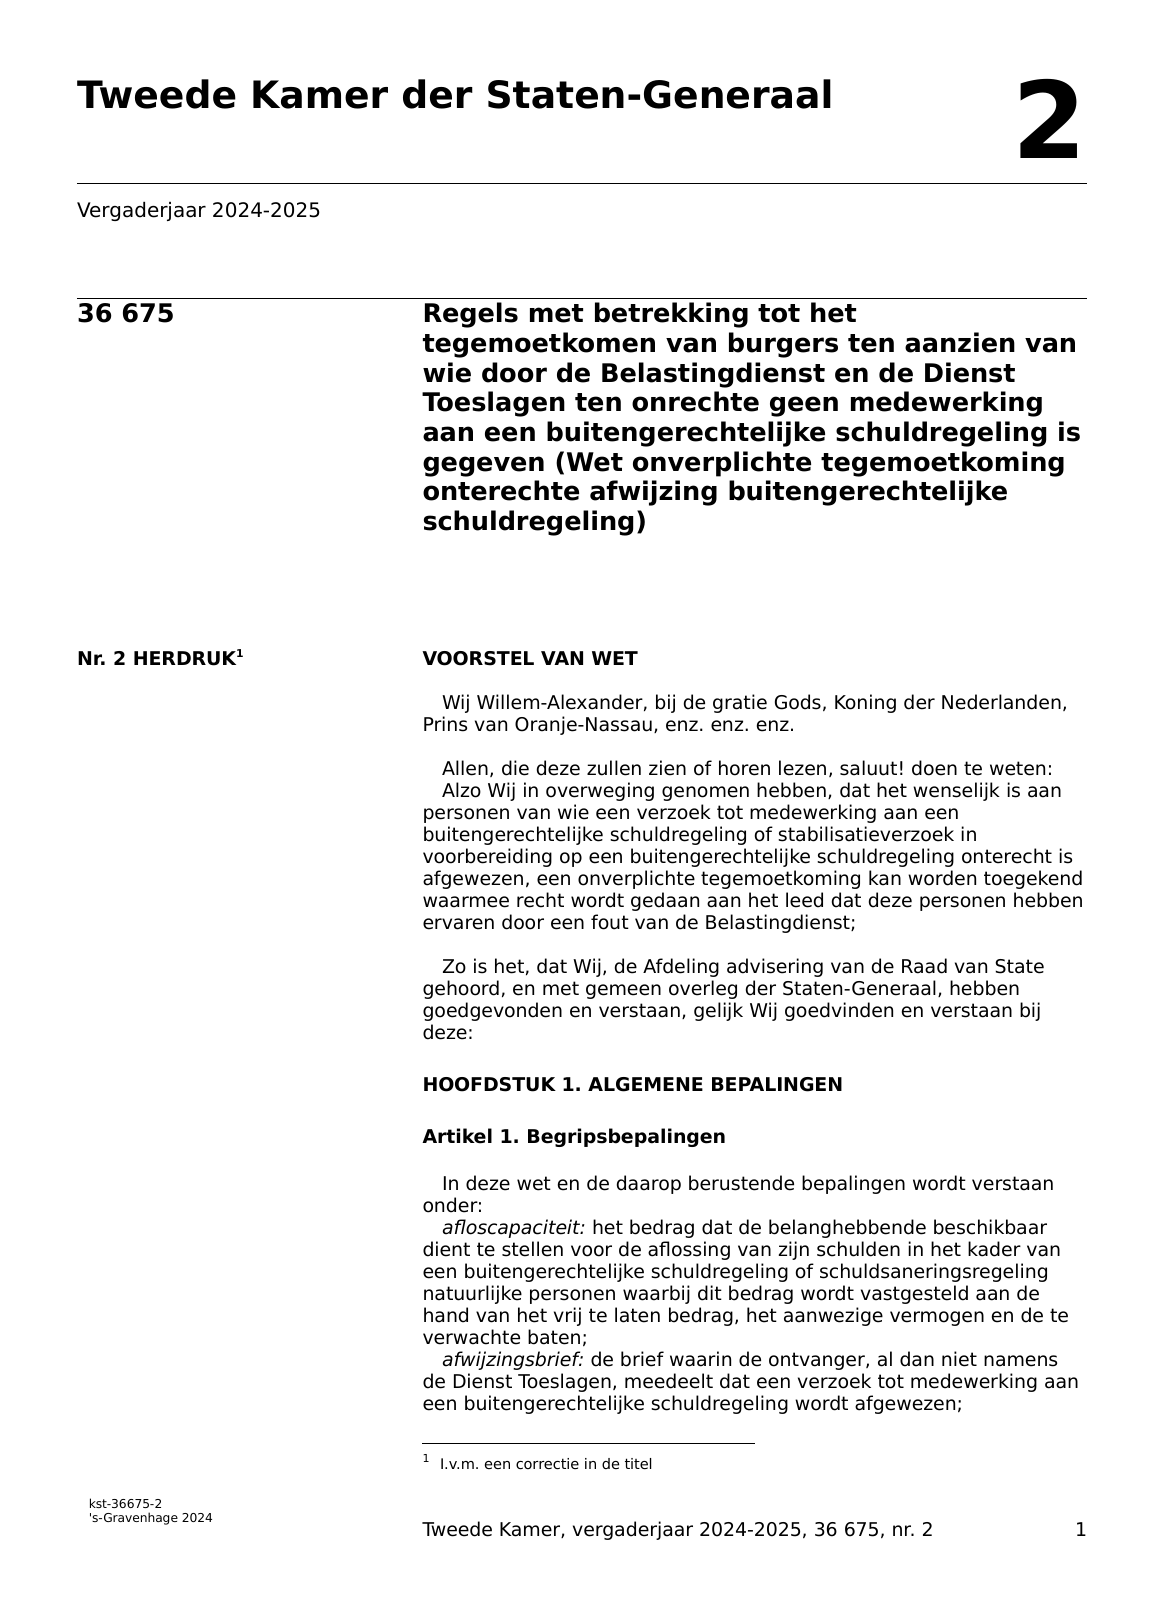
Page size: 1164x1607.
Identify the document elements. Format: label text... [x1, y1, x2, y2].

subtitle 36 675 Regels met betrekking tot het tegemoetkomen van burgers ten aanzien van wie door de Belastingdienst en de Dienst Toeslagen ten onrechte geen medewerking aan een buitengerechtelijke schuldregeling is gegeven (Wet onverplichte tegemoetkoming onterechte afwijzing buitengerechtelijke schuldregeling) [77, 299, 1087, 536]
subtitle HOOFDSTUK 1. ALGEMENE BEPALINGEN [422, 1074, 1087, 1096]
text Allen, die deze zullen zien of horen lezen, saluut! doen te weten: [422, 758, 1087, 780]
table_header 2 [886, 59, 1087, 183]
subtitle Nr. 2 HERDRUK VOORSTEL VAN WET [77, 647, 1087, 669]
subtitle Artikel 1. Begripsbepalingen [422, 1126, 1087, 1148]
text kst-36675-2 [88, 1497, 323, 1511]
text Zo is het, dat Wij, de Afdeling advisering van de Raad van State gehoord, en met gemeen overleg der Staten-Generaal, hebben goedgevonden en verstaan, gelijk Wij goedvinden en verstaan bij deze: [422, 956, 1087, 1044]
text Wij Willem-Alexander, bij de gratie Gods, Koning der Nederlanden, Prins van Oranje-Nassau, enz. enz. enz. [422, 692, 1087, 736]
text afwijzingsbrief: de brief waarin de ontvanger, al dan niet namens de Dienst Toeslagen, meedeelt dat een verzoek tot medewerking aan een buitengerechtelijke schuldregeling wordt afgewezen; [422, 1348, 1087, 1414]
text Alzo Wij in overweging genomen hebben, dat het wenselijk is aan personen van wie een verzoek tot medewerking aan een buitengerechtelijke schuldregeling of stabilisatieverzoek in voorbereiding op een buitengerechtelijke schuldregeling onterecht is afgewezen, een onverplichte tegemoetkoming kan worden toegekend waarmee recht wordt gedaan aan het leed dat deze personen hebben ervaren door een fout van de Belastingdienst; [422, 780, 1087, 934]
table_cell Vergaderjaar 2024-2025 [77, 184, 1087, 298]
table_header Tweede Kamer der Staten-Generaal [77, 59, 886, 183]
text In deze wet en de daarop berustende bepalingen wordt verstaan onder: [422, 1173, 1087, 1217]
text I.v.m. een correctie in de titel [422, 1452, 1087, 1474]
text 's-Gravenhage 2024 [88, 1511, 323, 1525]
text afloscapaciteit: het bedrag dat de belanghebbende beschikbaar dient te stellen voor de aflossing van zijn schulden in het kader van een buitengerechtelijke schuldregeling of schuldsaneringsregeling natuurlijke personen waarbij dit bedrag wordt vastgesteld aan de hand van het vrij te laten bedrag, het aanwezige vermogen en de te verwachte baten; [422, 1217, 1087, 1348]
